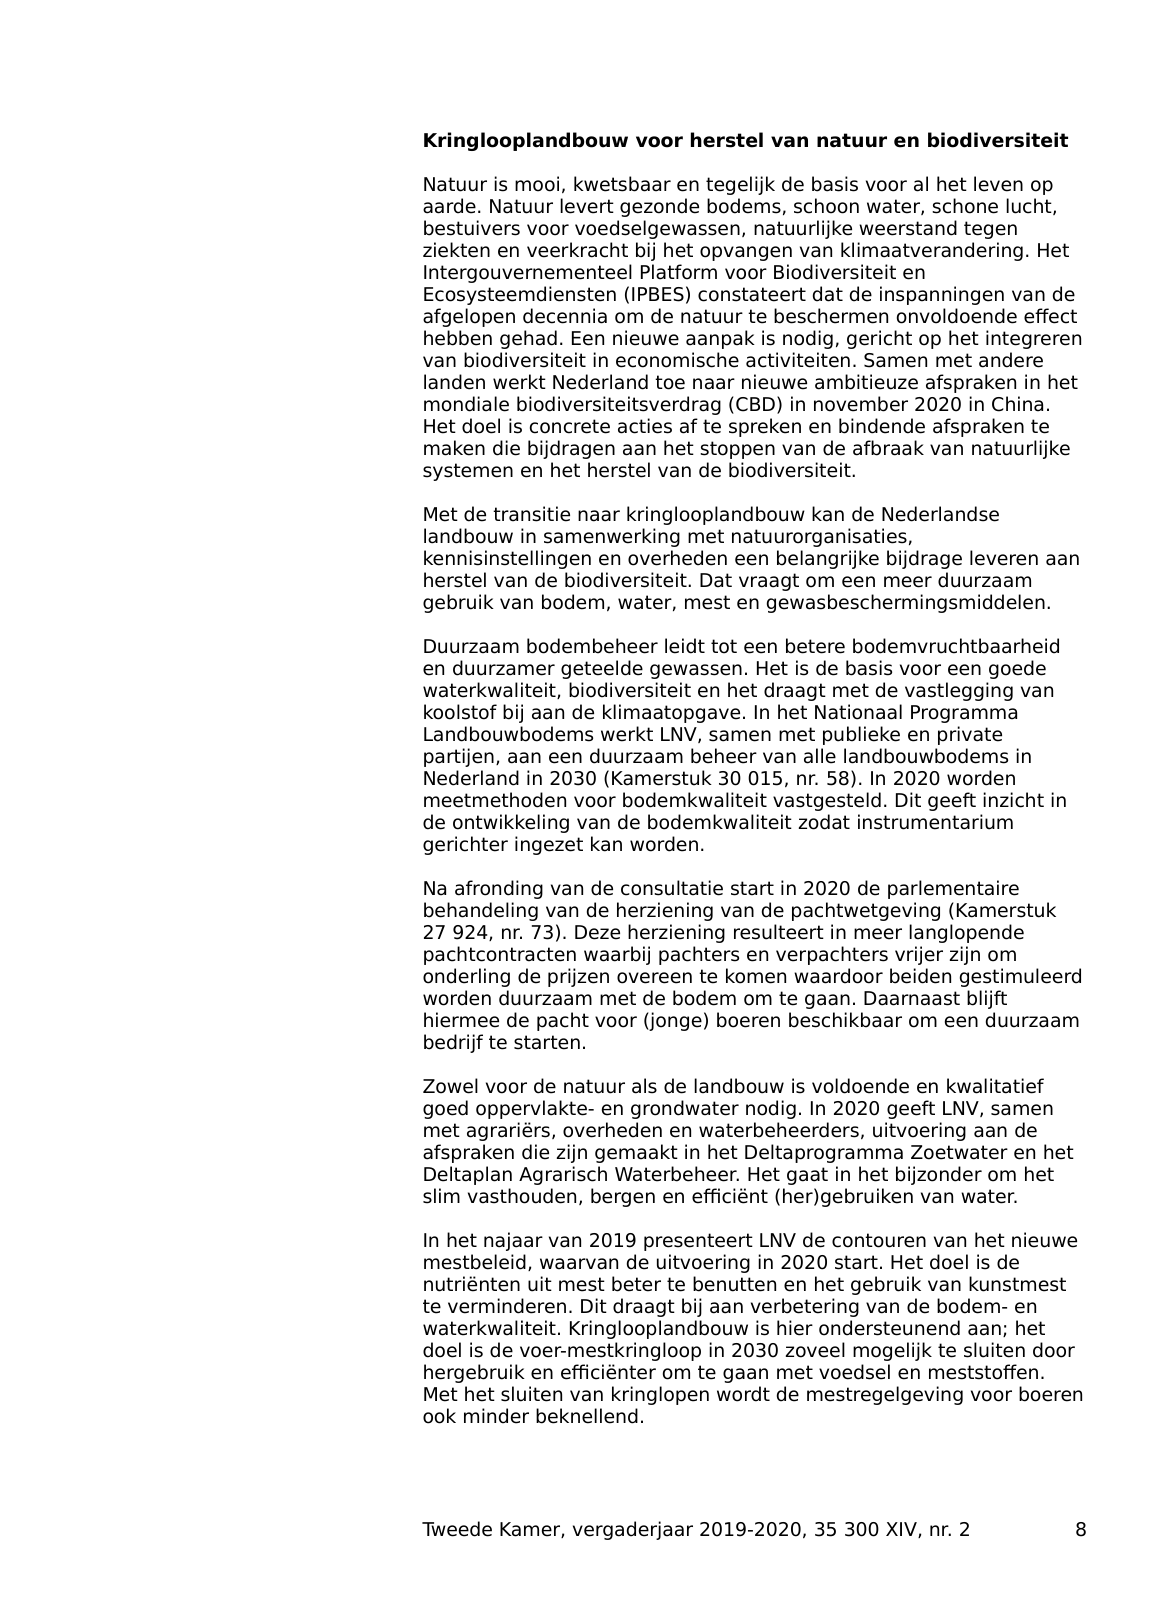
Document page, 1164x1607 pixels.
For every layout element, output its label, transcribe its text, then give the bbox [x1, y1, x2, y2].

text Natuur is mooi, kwetsbaar en tegelijk de basis voor al het leven op aarde. Natuur levert gezonde bodems, schoon water, schone lucht, bestuivers voor voedselgewassen, natuurlijke weerstand tegen ziekten en veerkracht bij het opvangen van klimaatverandering. Het Intergouvernementeel Platform voor Biodiversiteit en Ecosysteemdiensten (IPBES) constateert dat de inspanningen van de afgelopen decennia om de natuur te beschermen onvoldoende effect hebben gehad. Een nieuwe aanpak is nodig, gericht op het integreren van biodiversiteit in economische activiteiten. Samen met andere landen werkt Nederland toe naar nieuwe ambitieuze afspraken in het mondiale biodiversiteitsverdrag (CBD) in november 2020 in China. Het doel is concrete acties af te spreken en bindende afspraken te maken die bijdragen aan het stoppen van de afbraak van natuurlijke systemen en het herstel van de biodiversiteit. [422, 174, 1087, 482]
subtitle Kringlooplandbouw voor herstel van natuur en biodiversiteit [422, 130, 1087, 152]
text In het najaar van 2019 presenteert LNV de contouren van het nieuwe mestbeleid, waarvan de uitvoering in 2020 start. Het doel is de nutriënten uit mest beter te benutten en het gebruik van kunstmest te verminderen. Dit draagt bij aan verbetering van de bodem- en waterkwaliteit. Kringlooplandbouw is hier ondersteunend aan; het doel is de voer-mestkringloop in 2030 zoveel mogelijk te sluiten door hergebruik en efficiënter om te gaan met voedsel en meststoffen. Met het sluiten van kringlopen wordt de mestregelgeving voor boeren ook minder beknellend. [422, 1230, 1087, 1428]
text Na afronding van de consultatie start in 2020 de parlementaire behandeling van de herziening van de pachtwetgeving (Kamerstuk 27 924, nr. 73). Deze herziening resulteert in meer langlopende pachtcontracten waarbij pachters en verpachters vrijer zijn om onderling de prijzen overeen te komen waardoor beiden gestimuleerd worden duurzaam met de bodem om te gaan. Daarnaast blijft hiermee de pacht voor (jonge) boeren beschikbaar om een duurzaam bedrijf te starten. [422, 878, 1087, 1054]
text Met de transitie naar kringlooplandbouw kan de Nederlandse landbouw in samenwerking met natuurorganisaties, kennisinstellingen en overheden een belangrijke bijdrage leveren aan herstel van de biodiversiteit. Dat vraagt om een meer duurzaam gebruik van bodem, water, mest en gewasbeschermingsmiddelen. [422, 504, 1087, 614]
text Zowel voor de natuur als de landbouw is voldoende en kwalitatief goed oppervlakte- en grondwater nodig. In 2020 geeft LNV, samen met agrariërs, overheden en waterbeheerders, uitvoering aan de afspraken die zijn gemaakt in het Deltaprogramma Zoetwater en het Deltaplan Agrarisch Waterbeheer. Het gaat in het bijzonder om het slim vasthouden, bergen en efficiënt (her)gebruiken van water. [422, 1076, 1087, 1208]
text Duurzaam bodembeheer leidt tot een betere bodemvruchtbaarheid en duurzamer geteelde gewassen. Het is de basis voor een goede waterkwaliteit, biodiversiteit en het draagt met de vastlegging van koolstof bij aan de klimaatopgave. In het Nationaal Programma Landbouwbodems werkt LNV, samen met publieke en private partijen, aan een duurzaam beheer van alle landbouwbodems in Nederland in 2030 (Kamerstuk 30 015, nr. 58). In 2020 worden meetmethoden voor bodemkwaliteit vastgesteld. Dit geeft inzicht in de ontwikkeling van de bodemkwaliteit zodat instrumentarium gerichter ingezet kan worden. [422, 636, 1087, 856]
